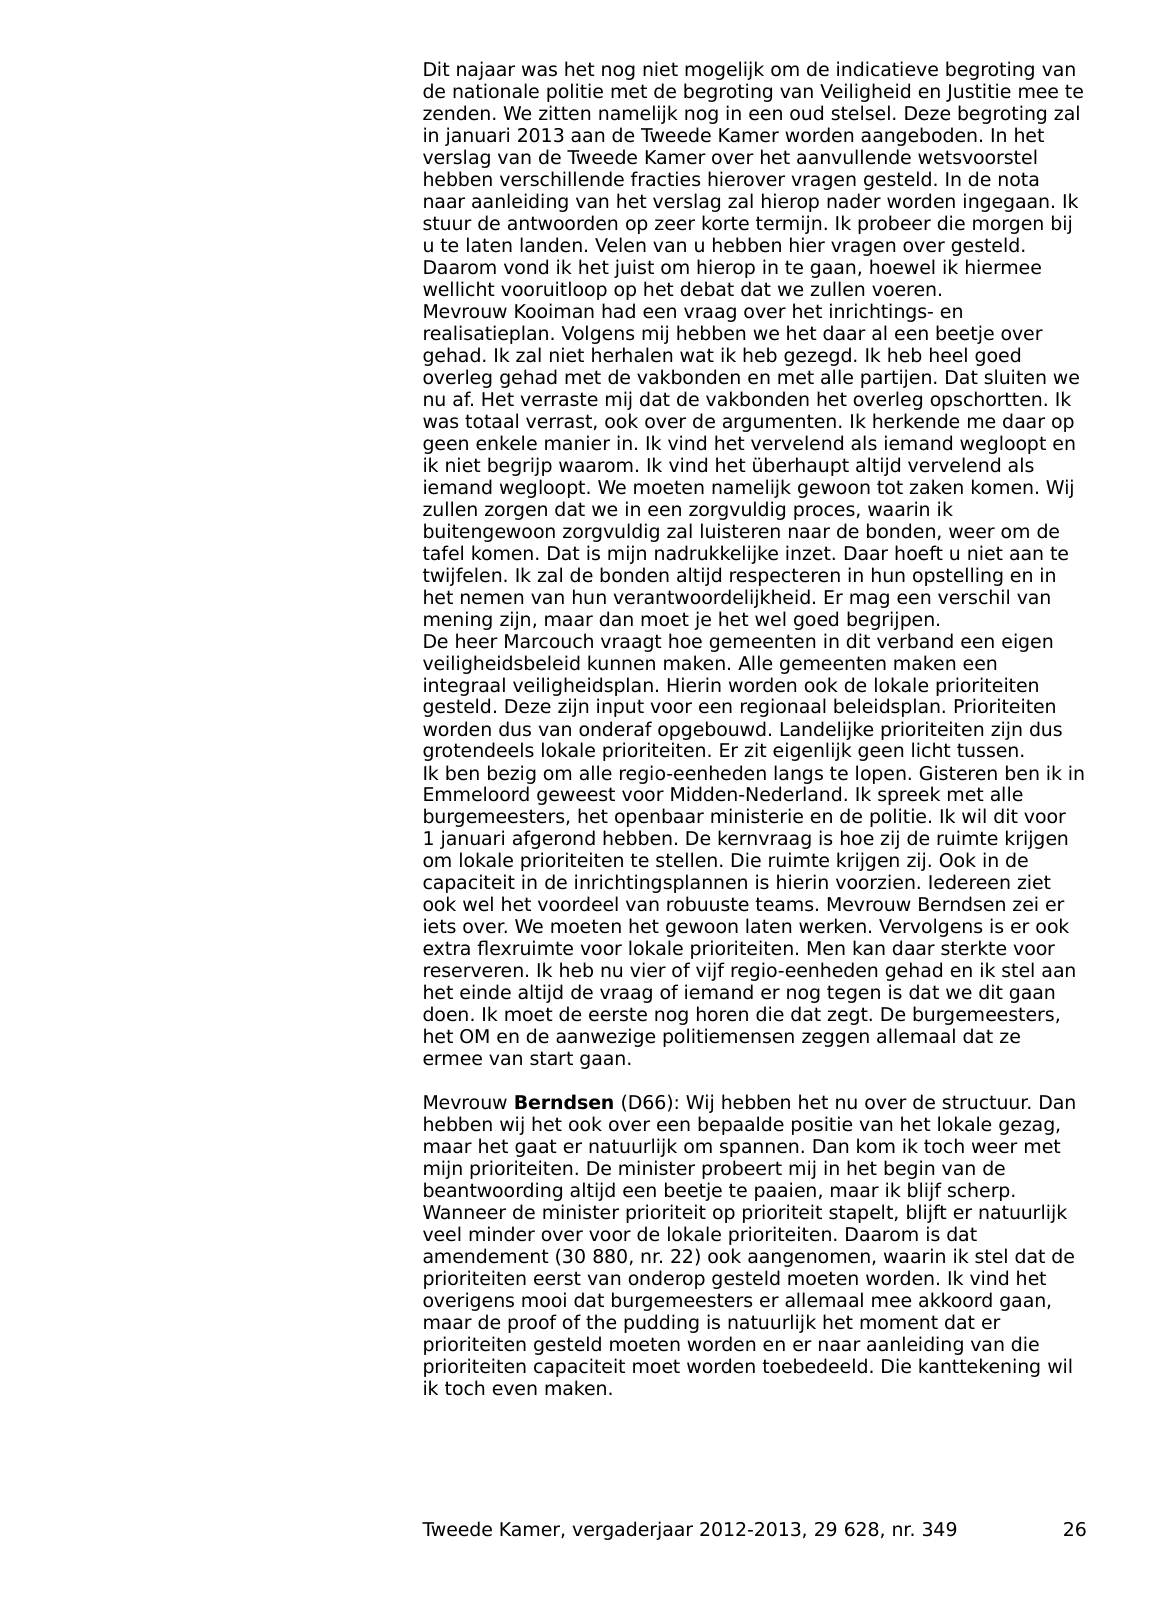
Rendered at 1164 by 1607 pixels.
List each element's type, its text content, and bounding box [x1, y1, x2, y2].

text Dit najaar was het nog niet mogelijk om de indicatieve begroting van de nationale politie met de begroting van Veiligheid en Justitie mee te zenden. We zitten namelijk nog in een oud stelsel. Deze begroting zal in januari 2013 aan de Tweede Kamer worden aangeboden. In het verslag van de Tweede Kamer over het aanvullende wetsvoorstel hebben verschillende fracties hierover vragen gesteld. In de nota naar aanleiding van het verslag zal hierop nader worden ingegaan. Ik stuur de antwoorden op zeer korte termijn. Ik probeer die morgen bij u te laten landen. Velen van u hebben hier vragen over gesteld. Daarom vond ik het juist om hierop in te gaan, hoewel ik hiermee wellicht vooruitloop op het debat dat we zullen voeren. [422, 59, 1087, 301]
text Ik ben bezig om alle regio-eenheden langs te lopen. Gisteren ben ik in Emmeloord geweest voor Midden-Nederland. Ik spreek met alle burgemeesters, het openbaar ministerie en de politie. Ik wil dit voor 1 januari afgerond hebben. De kernvraag is hoe zij de ruimte krijgen om lokale prioriteiten te stellen. Die ruimte krijgen zij. Ook in de capaciteit in de inrichtingsplannen is hierin voorzien. Iedereen ziet ook wel het voordeel van robuuste teams. Mevrouw Berndsen zei er iets over. We moeten het gewoon laten werken. Vervolgens is er ook extra flexruimte voor lokale prioriteiten. Men kan daar sterkte voor reserveren. Ik heb nu vier of vijf regio-eenheden gehad en ik stel aan het einde altijd de vraag of iemand er nog tegen is dat we dit gaan doen. Ik moet de eerste nog horen die dat zegt. De burgemeesters, het OM en de aanwezige politiemensen zeggen allemaal dat ze ermee van start gaan. [422, 762, 1087, 1070]
text Mevrouw Kooiman had een vraag over het inrichtings- en realisatieplan. Volgens mij hebben we het daar al een beetje over gehad. Ik zal niet herhalen wat ik heb gezegd. Ik heb heel goed overleg gehad met de vakbonden en met alle partijen. Dat sluiten we nu af. Het verraste mij dat de vakbonden het overleg opschortten. Ik was totaal verrast, ook over de argumenten. Ik herkende me daar op geen enkele manier in. Ik vind het vervelend als iemand wegloopt en ik niet begrijp waarom. Ik vind het überhaupt altijd vervelend als iemand wegloopt. We moeten namelijk gewoon tot zaken komen. Wij zullen zorgen dat we in een zorgvuldig proces, waarin ik buitengewoon zorgvuldig zal luisteren naar de bonden, weer om de tafel komen. Dat is mijn nadrukkelijke inzet. Daar hoeft u niet aan te twijfelen. Ik zal de bonden altijd respecteren in hun opstelling en in het nemen van hun verantwoordelijkheid. Er mag een verschil van mening zijn, maar dan moet je het wel goed begrijpen. [422, 301, 1087, 631]
text De heer Marcouch vraagt hoe gemeenten in dit verband een eigen veiligheidsbeleid kunnen maken. Alle gemeenten maken een integraal veiligheidsplan. Hierin worden ook de lokale prioriteiten gesteld. Deze zijn input voor een regionaal beleidsplan. Prioriteiten worden dus van onderaf opgebouwd. Landelijke prioriteiten zijn dus grotendeels lokale prioriteiten. Er zit eigenlijk geen licht tussen. [422, 631, 1087, 762]
text Mevrouw Berndsen (D66): Wij hebben het nu over de structuur. Dan hebben wij het ook over een bepaalde positie van het lokale gezag, maar het gaat er natuurlijk om spannen. Dan kom ik toch weer met mijn prioriteiten. De minister probeert mij in het begin van de beantwoording altijd een beetje te paaien, maar ik blijf scherp. Wanneer de minister prioriteit op prioriteit stapelt, blijft er natuurlijk veel minder over voor de lokale prioriteiten. Daarom is dat amendement (30 880, nr. 22) ook aangenomen, waarin ik stel dat de prioriteiten eerst van onderop gesteld moeten worden. Ik vind het overigens mooi dat burgemeesters er allemaal mee akkoord gaan, maar de proof of the pudding is natuurlijk het moment dat er prioriteiten gesteld moeten worden en er naar aanleiding van die prioriteiten capaciteit moet worden toebedeeld. Die kanttekening wil ik toch even maken. [422, 1092, 1087, 1400]
